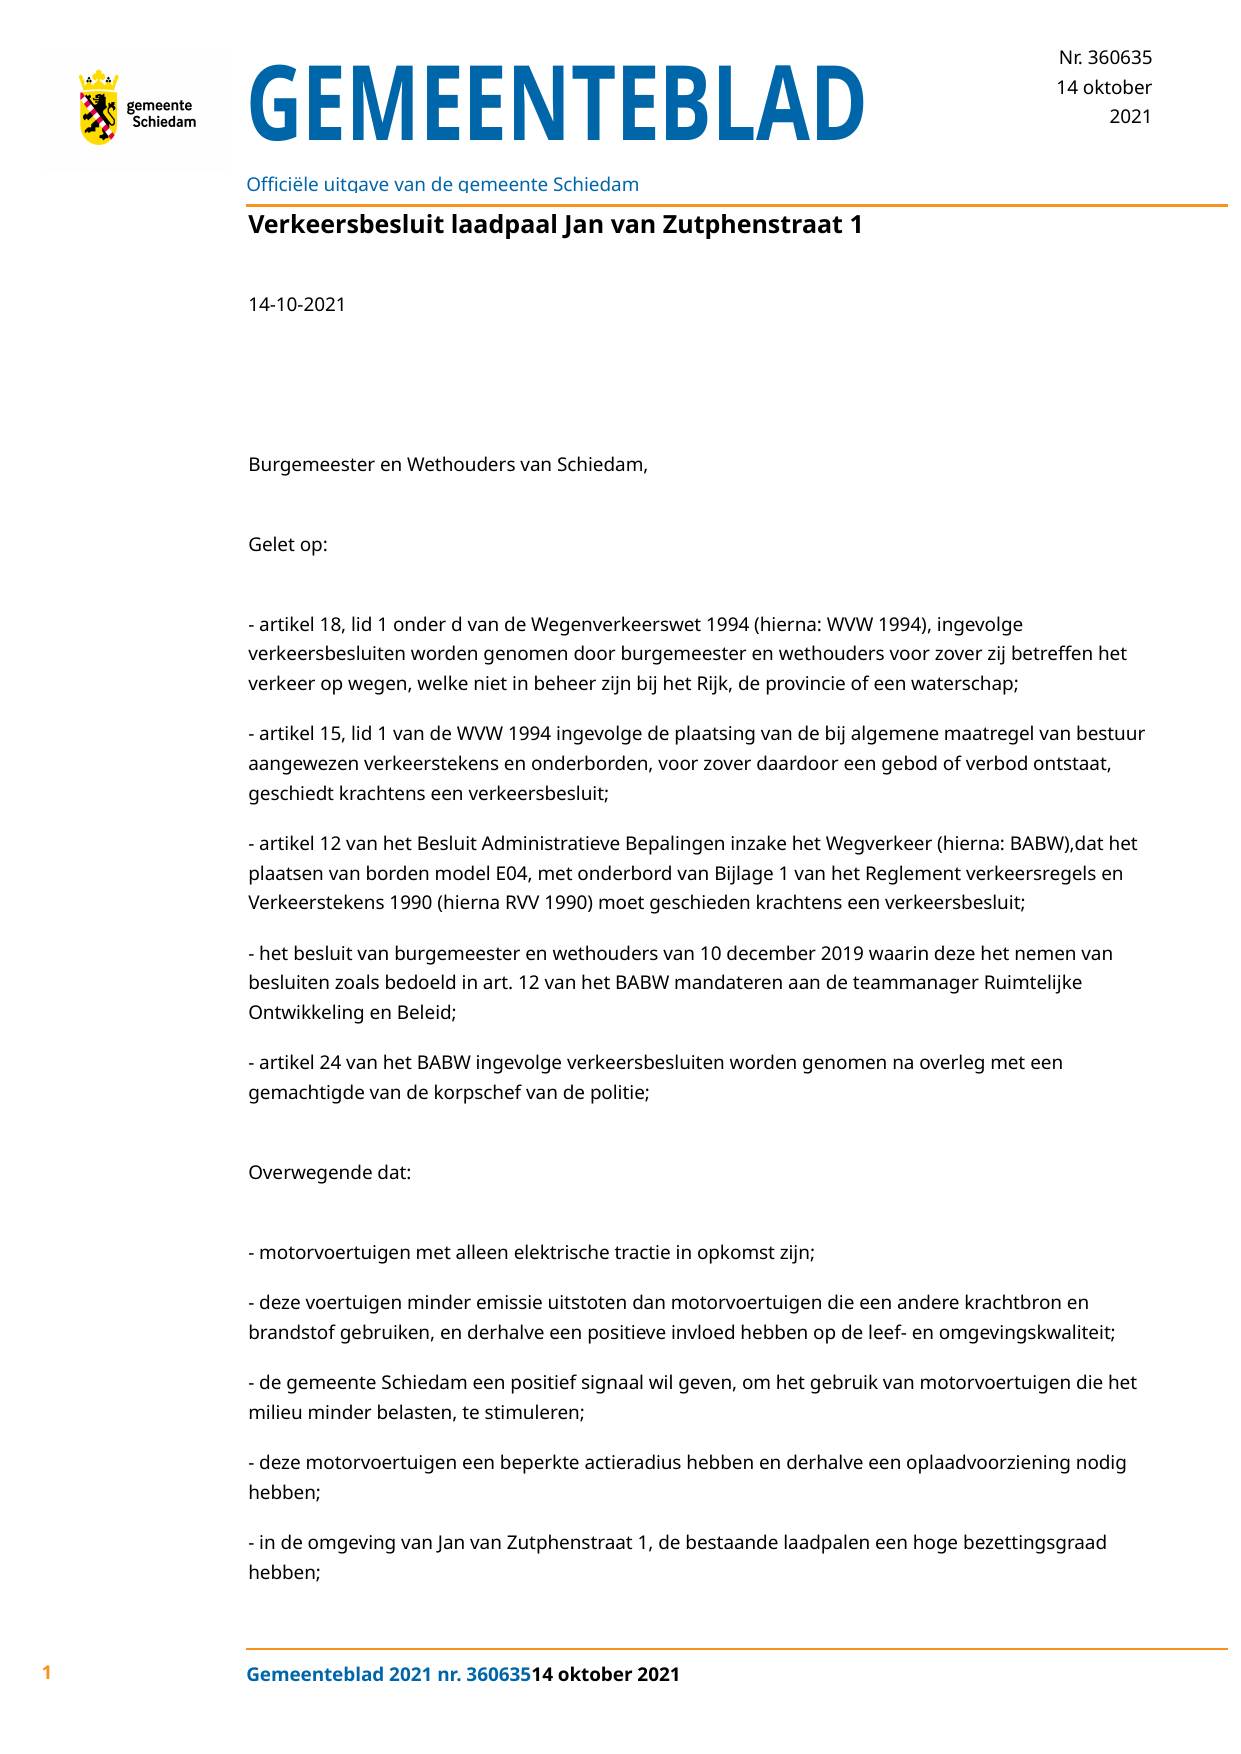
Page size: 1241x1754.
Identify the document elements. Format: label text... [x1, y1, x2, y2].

text - in de omgeving van Jan van Zutphenstraat 1, de bestaande laadpalen een hoge bezettingsgraad hebben; [248, 1529, 1152, 1585]
picture [41, 47, 231, 172]
text - artikel 12 van het Besluit Administratieve Bepalingen inzake het Wegverkeer (hierna: BABW),dat het plaatsen van borden model E04, met onderbord van Bijlage 1 van het Reglement verkeersregels en Verkeerstekens 1990 (hierna RVV 1990) moet geschieden krachtens een verkeersbesluit; [248, 830, 1152, 915]
text - deze voertuigen minder emissie uitstoten dan motorvoertuigen die een andere krachtbron en brandstof gebruiken, en derhalve een positieve invloed hebben op de leef- en omgevingskwaliteit; [248, 1289, 1152, 1345]
text Verkeersbesluit laadpaal Jan van Zutphenstraat 1 [248, 207, 1152, 241]
text 14-10-2021 [248, 291, 1152, 317]
text - deze motorvoertuigen een beperkte actieradius hebben en derhalve een oplaadvoorziening nodig hebben; [248, 1449, 1152, 1505]
text - de gemeente Schiedam een positief signaal wil geven, om het gebruik van motorvoertuigen die het milieu minder belasten, te stimuleren; [248, 1369, 1152, 1425]
text Overwegende dat: [248, 1159, 1152, 1185]
text - artikel 18, lid 1 onder d van de Wegenverkeerswet 1994 (hierna: WVW 1994), ingevolge verkeersbesluiten worden genomen door burgemeester en wethouders voor zover zij betreffen het verkeer op wegen, welke niet in beheer zijn bij het Rijk, de provincie of een waterschap; [248, 611, 1152, 696]
text - het besluit van burgemeester en wethouders van 10 december 2019 waarin deze het nemen van besluiten zoals bedoeld in art. 12 van het BABW mandateren aan de teammanager Ruimtelijke Ontwikkeling en Beleid; [248, 940, 1152, 1025]
text - motorvoertuigen met alleen elektrische tractie in opkomst zijn; [248, 1239, 1152, 1265]
text Gelet op: [248, 531, 1152, 557]
text - artikel 15, lid 1 van de WVW 1994 ingevolge de plaatsing van de bij algemene maatregel van bestuur aangewezen verkeerstekens en onderborden, voor zover daardoor een gebod of verbod ontstaat, geschiedt krachtens een verkeersbesluit; [248, 721, 1152, 806]
text - artikel 24 van het BABW ingevolge verkeersbesluiten worden genomen na overleg met een gemachtigde van de korpschef van de politie; [248, 1049, 1152, 1105]
text Burgemeester en Wethouders van Schiedam, [248, 451, 1152, 477]
